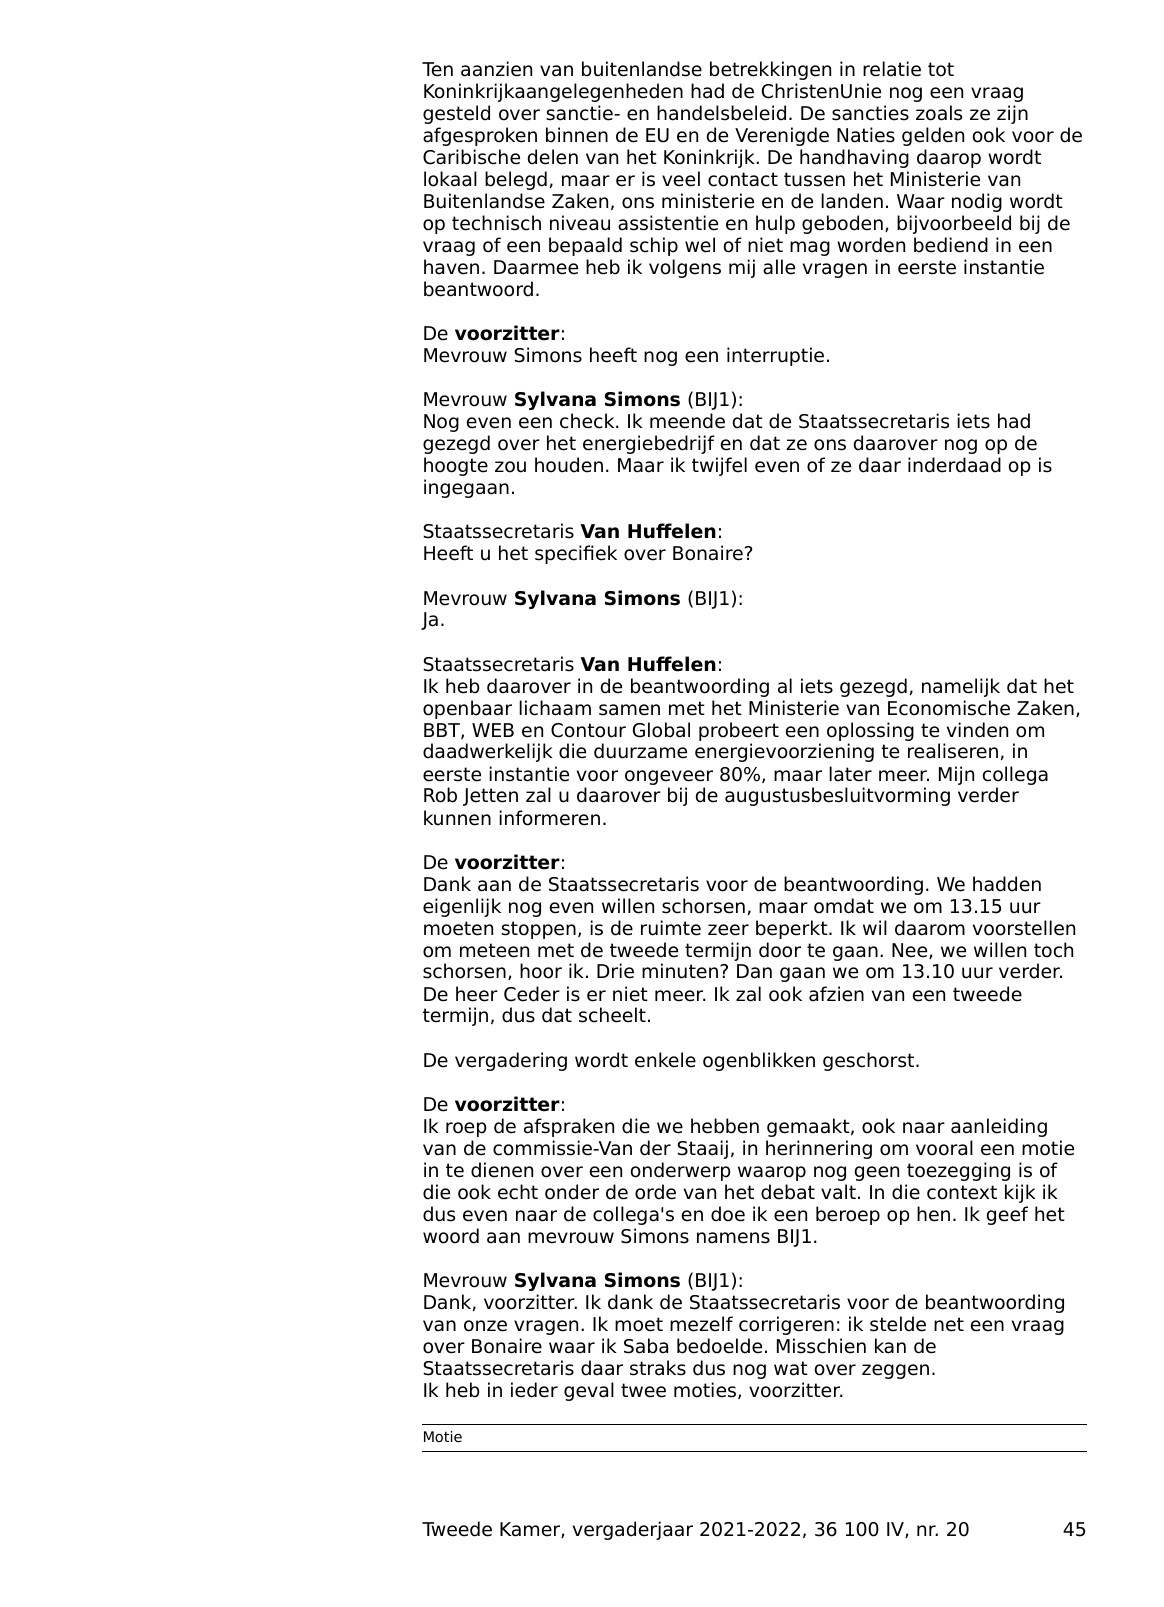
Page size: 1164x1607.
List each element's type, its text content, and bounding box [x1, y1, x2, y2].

text Ja. [422, 609, 1087, 631]
text Ten aanzien van buitenlandse betrekkingen in relatie tot Koninkrijkaangelegenheden had de ChristenUnie nog een vraag gesteld over sanctie- en handelsbeleid. De sancties zoals ze zijn afgesproken binnen de EU en de Verenigde Naties gelden ook voor de Caribische delen van het Koninkrijk. De handhaving daarop wordt lokaal belegd, maar er is veel contact tussen het Ministerie van Buitenlandse Zaken, ons ministerie en de landen. Waar nodig wordt op technisch niveau assistentie en hulp geboden, bijvoorbeeld bij de vraag of een bepaald schip wel of niet mag worden bediend in een haven. Daarmee heb ik volgens mij alle vragen in eerste instantie beantwoord. [422, 59, 1087, 301]
text Mevrouw Sylvana Simons (BIJ1): [422, 1270, 1087, 1292]
text Mevrouw Sylvana Simons (BIJ1): [422, 587, 1087, 609]
text Heeft u het specifiek over Bonaire? [422, 543, 1087, 565]
text Staatssecretaris Van Huffelen: [422, 521, 1087, 543]
text Nog even een check. Ik meende dat de Staatssecretaris iets had gezegd over het energiebedrijf en dat ze ons daarover nog op de hoogte zou houden. Maar ik twijfel even of ze daar inderdaad op is ingegaan. [422, 411, 1087, 499]
text Mevrouw Simons heeft nog een interruptie. [422, 345, 1087, 367]
text De vergadering wordt enkele ogenblikken geschorst. [422, 1049, 1087, 1072]
text Staatssecretaris Van Huffelen: [422, 653, 1087, 676]
text Dank, voorzitter. Ik dank de Staatssecretaris voor de beantwoording van onze vragen. Ik moet mezelf corrigeren: ik stelde net een vraag over Bonaire waar ik Saba bedoelde. Misschien kan de Staatssecretaris daar straks dus nog wat over zeggen. [422, 1292, 1087, 1380]
text De voorzitter: [422, 1094, 1087, 1116]
text Dank aan de Staatssecretaris voor de beantwoording. We hadden eigenlijk nog even willen schorsen, maar omdat we om 13.15 uur moeten stoppen, is de ruimte zeer beperkt. Ik wil daarom voorstellen om meteen met de tweede termijn door te gaan. Nee, we willen toch schorsen, hoor ik. Drie minuten? Dan gaan we om 13.10 uur verder. De heer Ceder is er niet meer. Ik zal ook afzien van een tweede termijn, dus dat scheelt. [422, 873, 1087, 1027]
text Ik heb in ieder geval twee moties, voorzitter. [422, 1380, 1087, 1402]
text De voorzitter: [422, 852, 1087, 873]
text Ik heb daarover in de beantwoording al iets gezegd, namelijk dat het openbaar lichaam samen met het Ministerie van Economische Zaken, BBT, WEB en Contour Global probeert een oplossing te vinden om daadwerkelijk die duurzame energievoorziening te realiseren, in eerste instantie voor ongeveer 80%, maar later meer. Mijn collega Rob Jetten zal u daarover bij de augustusbesluitvorming verder kunnen informeren. [422, 676, 1087, 829]
text Ik roep de afspraken die we hebben gemaakt, ook naar aanleiding van de commissie-Van der Staaij, in herinnering om vooral een motie in te dienen over een onderwerp waarop nog geen toezegging is of die ook echt onder de orde van het debat valt. In die context kijk ik dus even naar de collega's en doe ik een beroep op hen. Ik geef het woord aan mevrouw Simons namens BIJ1. [422, 1116, 1087, 1248]
table_header Motie [422, 1425, 1087, 1451]
text Mevrouw Sylvana Simons (BIJ1): [422, 389, 1087, 411]
text De voorzitter: [422, 323, 1087, 345]
